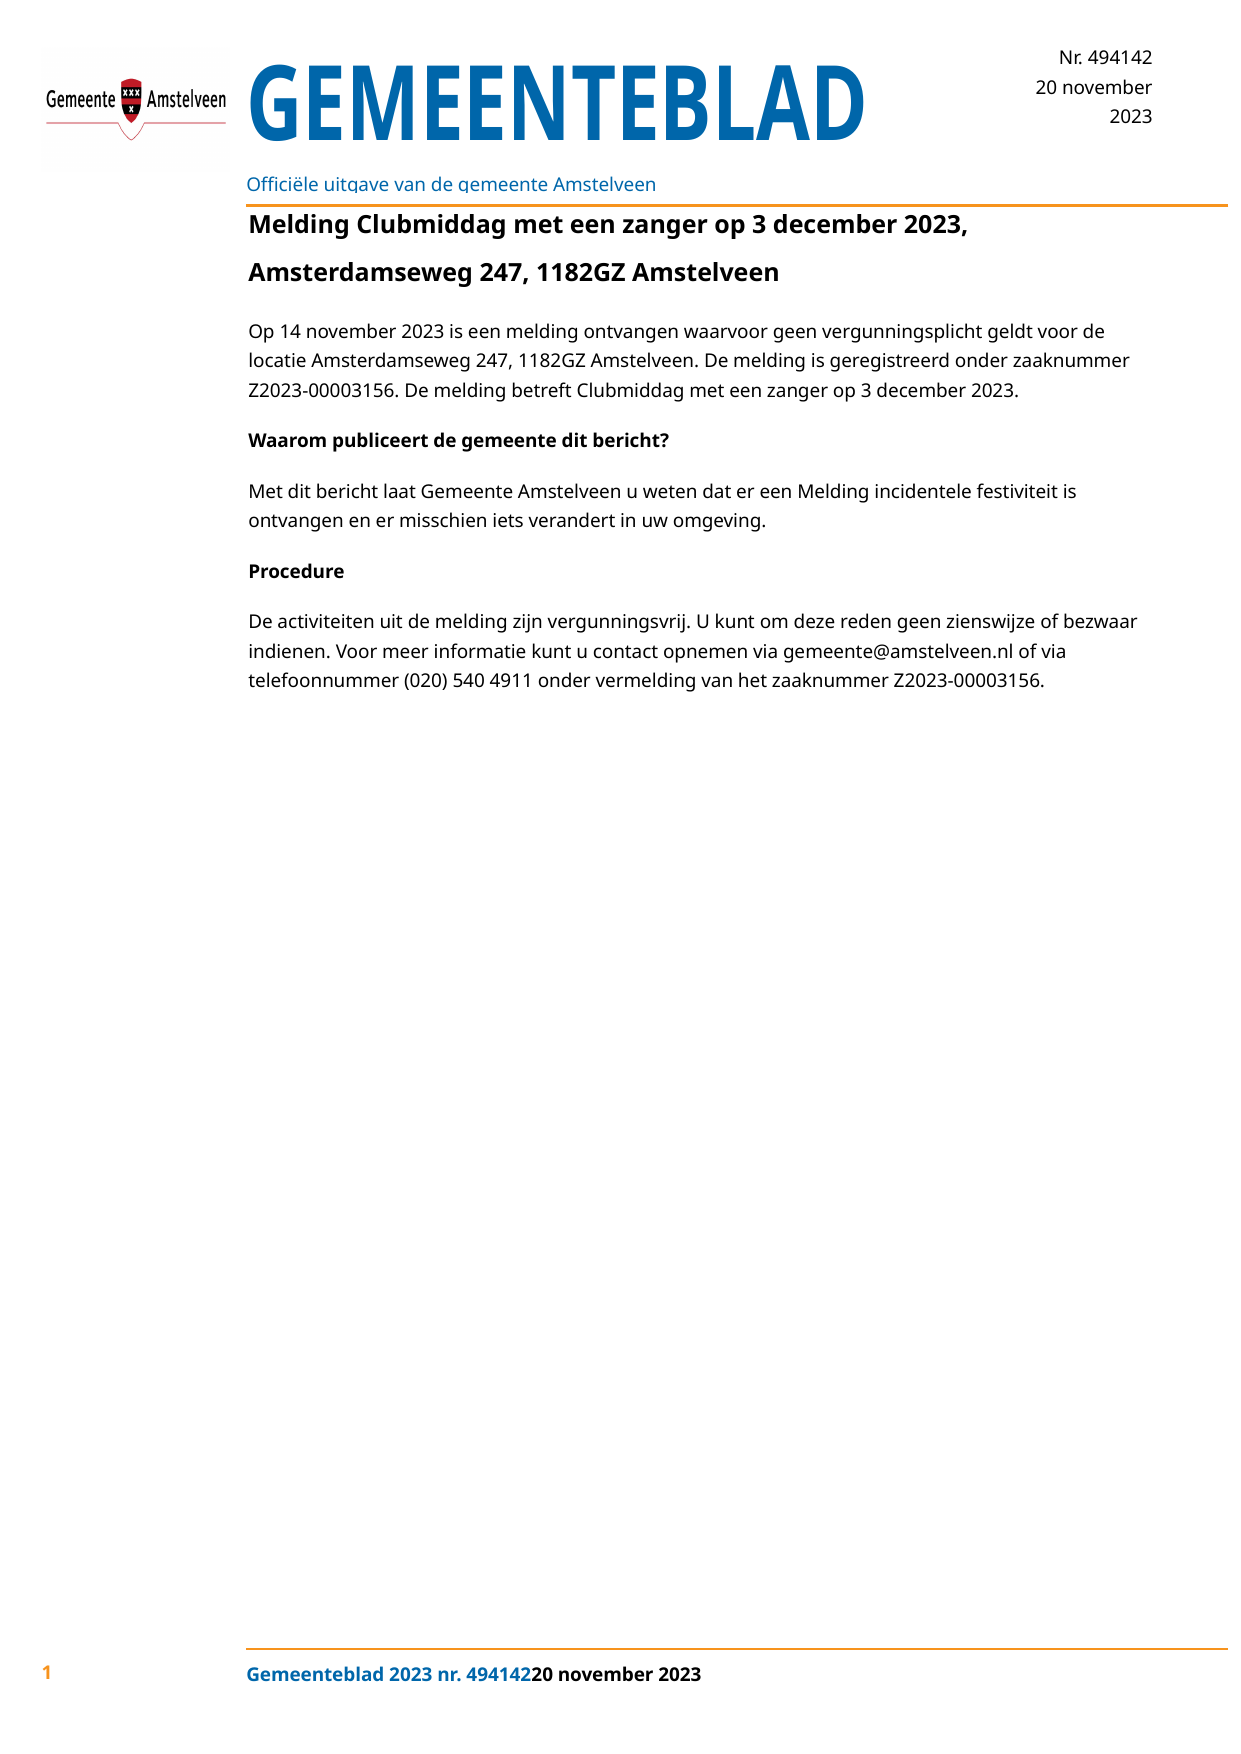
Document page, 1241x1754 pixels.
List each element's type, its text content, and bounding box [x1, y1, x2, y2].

text Met dit bericht laat Gemeente Amstelveen u weten dat er een Melding incidentele festiviteit is ontvangen en er misschien iets verandert in uw omgeving. [248, 478, 1152, 533]
text De activiteiten uit de melding zijn vergunningsvrij. U kunt om deze reden geen zienswijze of bezwaar indienen. Voor meer informatie kunt u contact opnemen via gemeente@amstelveen.nl of via telefoonnummer (020) 540 4911 onder vermelding van het zaaknummer Z2023-00003156. [248, 608, 1152, 693]
picture [41, 47, 231, 172]
text Melding Clubmiddag met een zanger op 3 december 2023, Amsterdamseweg 247, 1182GZ Amstelveen [248, 207, 1152, 288]
text Op 14 november 2023 is een melding ontvangen waarvoor geen vergunningsplicht geldt voor de locatie Amsterdamseweg 247, 1182GZ Amstelveen. De melding is geregistreerd onder zaaknummer Z2023-00003156. De melding betreft Clubmiddag met een zanger op 3 december 2023. [248, 318, 1152, 403]
text Procedure [248, 558, 1152, 584]
text Waarom publiceert de gemeente dit bericht? [248, 427, 1152, 453]
